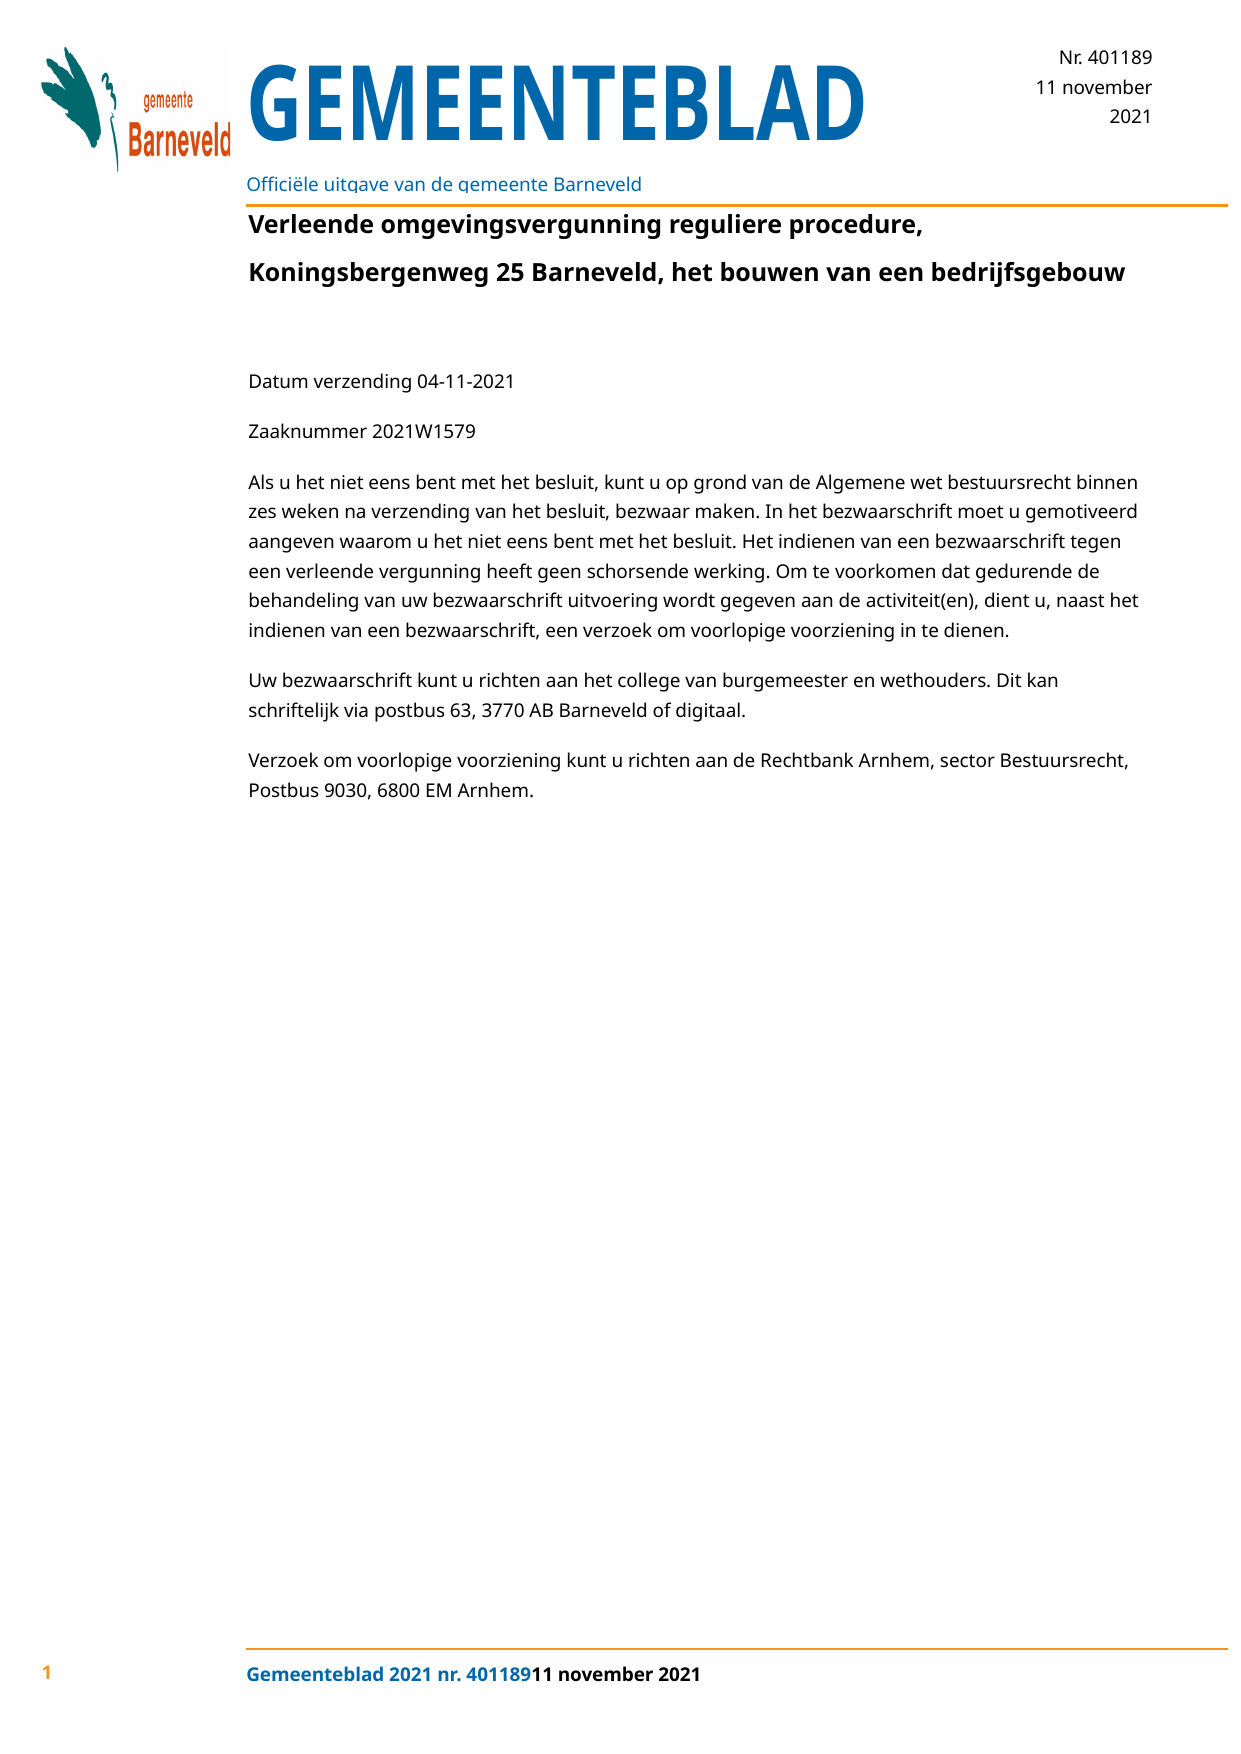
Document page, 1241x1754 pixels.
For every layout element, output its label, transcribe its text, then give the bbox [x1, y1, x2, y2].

text Verleende omgevingsvergunning reguliere procedure, Koningsbergenweg 25 Barneveld, het bouwen van een bedrijfsgebouw [248, 207, 1152, 288]
text Verzoek om voorlopige voorziening kunt u richten aan de Rechtbank Arnhem, sector Bestuursrecht, Postbus 9030, 6800 EM Arnhem. [248, 747, 1152, 803]
text Als u het niet eens bent met het besluit, kunt u op grond van de Algemene wet bestuursrecht binnen zes weken na verzending van het besluit, bezwaar maken. In het bezwaarschrift moet u gemotiveerd aangeven waarom u het niet eens bent met het besluit. Het indienen van een bezwaarschrift tegen een verleende vergunning heeft geen schorsende werking. Om te voorkomen dat gedurende de behandeling van uw bezwaarschrift uitvoering wordt gegeven aan de activiteit(en), dient u, naast het indienen van een bezwaarschrift, een verzoek om voorlopige voorziening in te dienen. [248, 469, 1152, 643]
text Uw bezwaarschrift kunt u richten aan het college van burgemeester en wethouders. Dit kan schriftelijk via postbus 63, 3770 AB Barneveld of digitaal. [248, 667, 1152, 723]
text Datum verzending 04-11-2021 [248, 368, 1152, 394]
text Zaaknummer 2021W1579 [248, 419, 1152, 444]
picture [41, 47, 231, 172]
